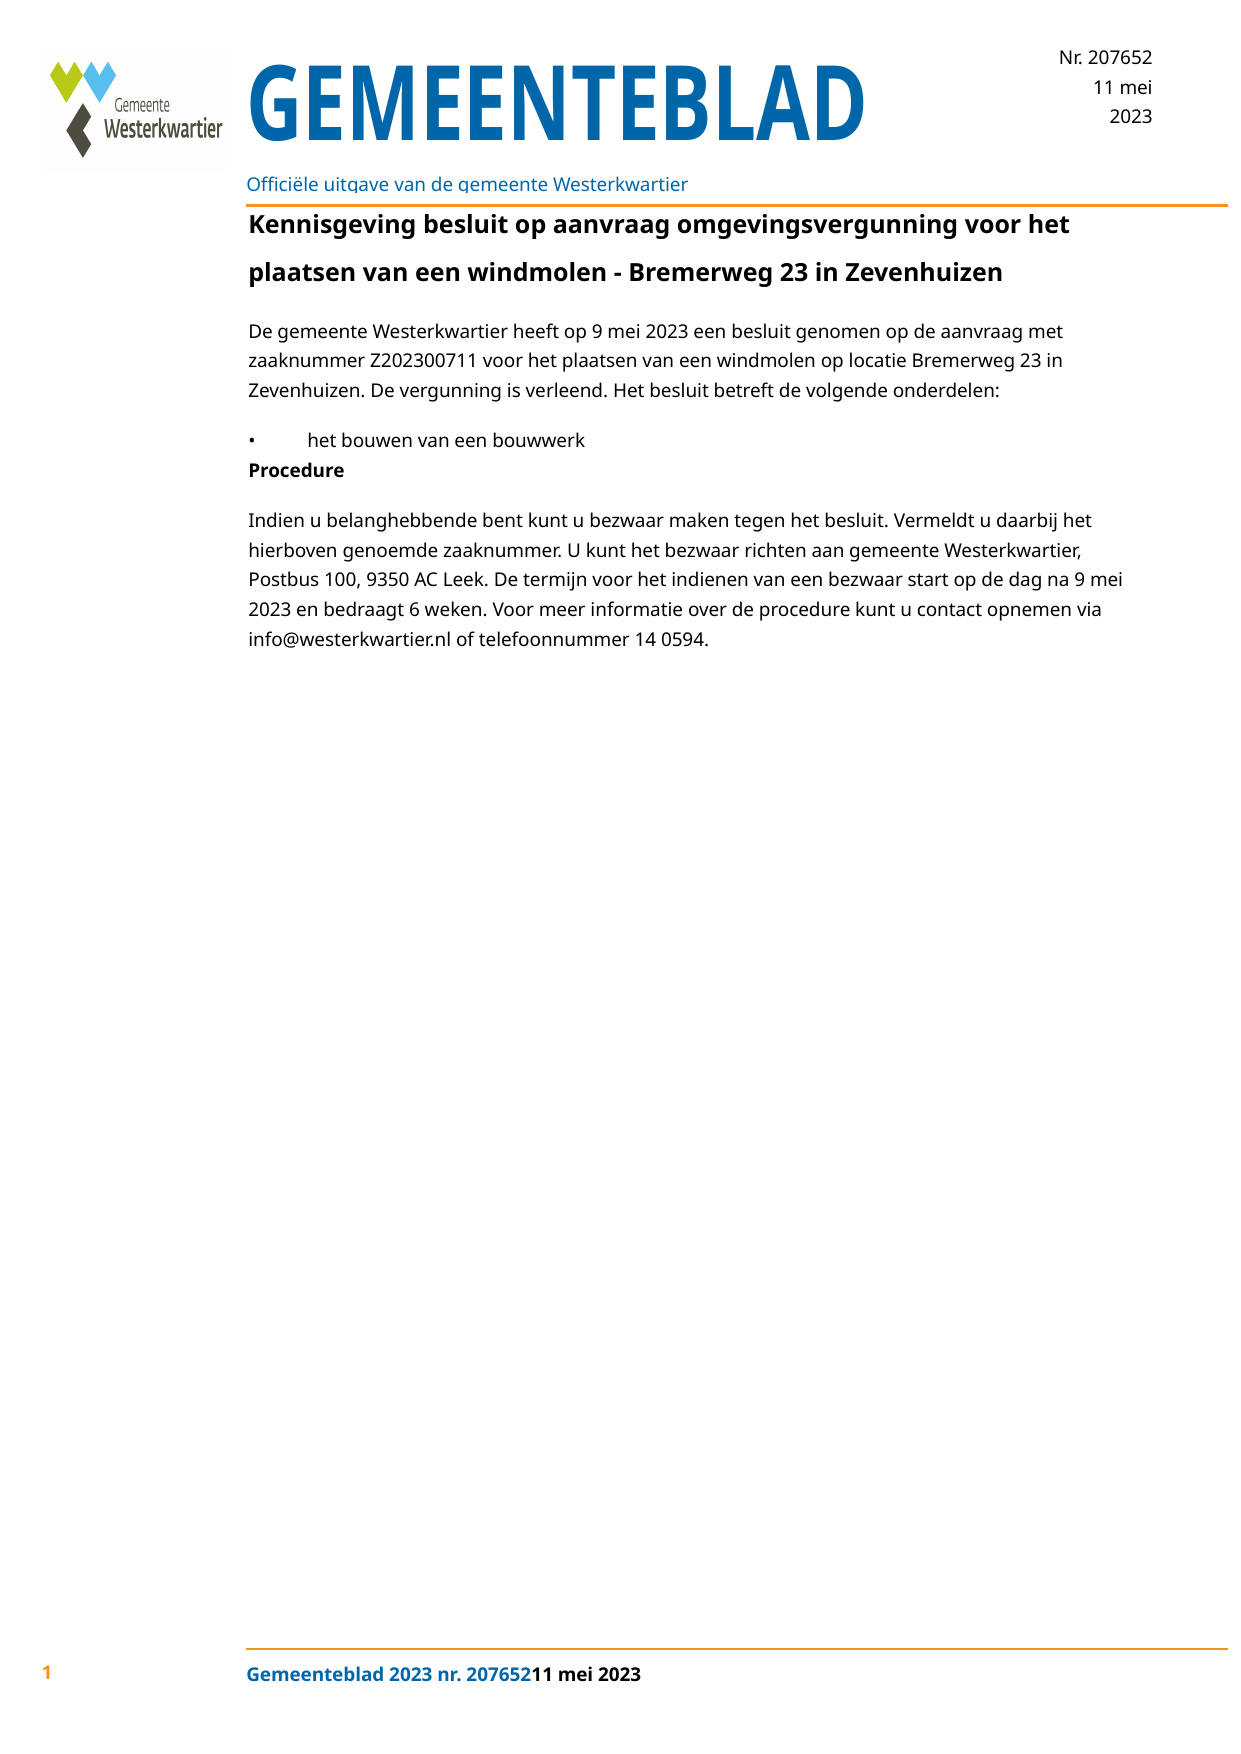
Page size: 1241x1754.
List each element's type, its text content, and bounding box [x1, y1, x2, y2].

text De gemeente Westerkwartier heeft op 9 mei 2023 een besluit genomen op de aanvraag met zaaknummer Z202300711 voor het plaatsen van een windmolen op locatie Bremerweg 23 in Zevenhuizen. De vergunning is verleend. Het besluit betreft de volgende onderdelen: [248, 318, 1152, 403]
text Indien u belanghebbende bent kunt u bezwaar maken tegen het besluit. Vermeldt u daarbij het hierboven genoemde zaaknummer. U kunt het bezwaar richten aan gemeente Westerkwartier, Postbus 100, 9350 AC Leek. De termijn voor het indienen van een bezwaar start op de dag na 9 mei 2023 en bedraagt 6 weken. Voor meer informatie over de procedure kunt u contact opnemen via info@westerkwartier.nl of telefoonnummer 14 0594. [248, 507, 1152, 652]
picture [41, 47, 231, 172]
text Kennisgeving besluit op aanvraag omgevingsvergunning voor het plaatsen van een windmolen - Bremerweg 23 in Zevenhuizen [248, 207, 1152, 288]
text Procedure [248, 457, 1152, 483]
list het bouwen van een bouwwerk [248, 427, 1152, 453]
